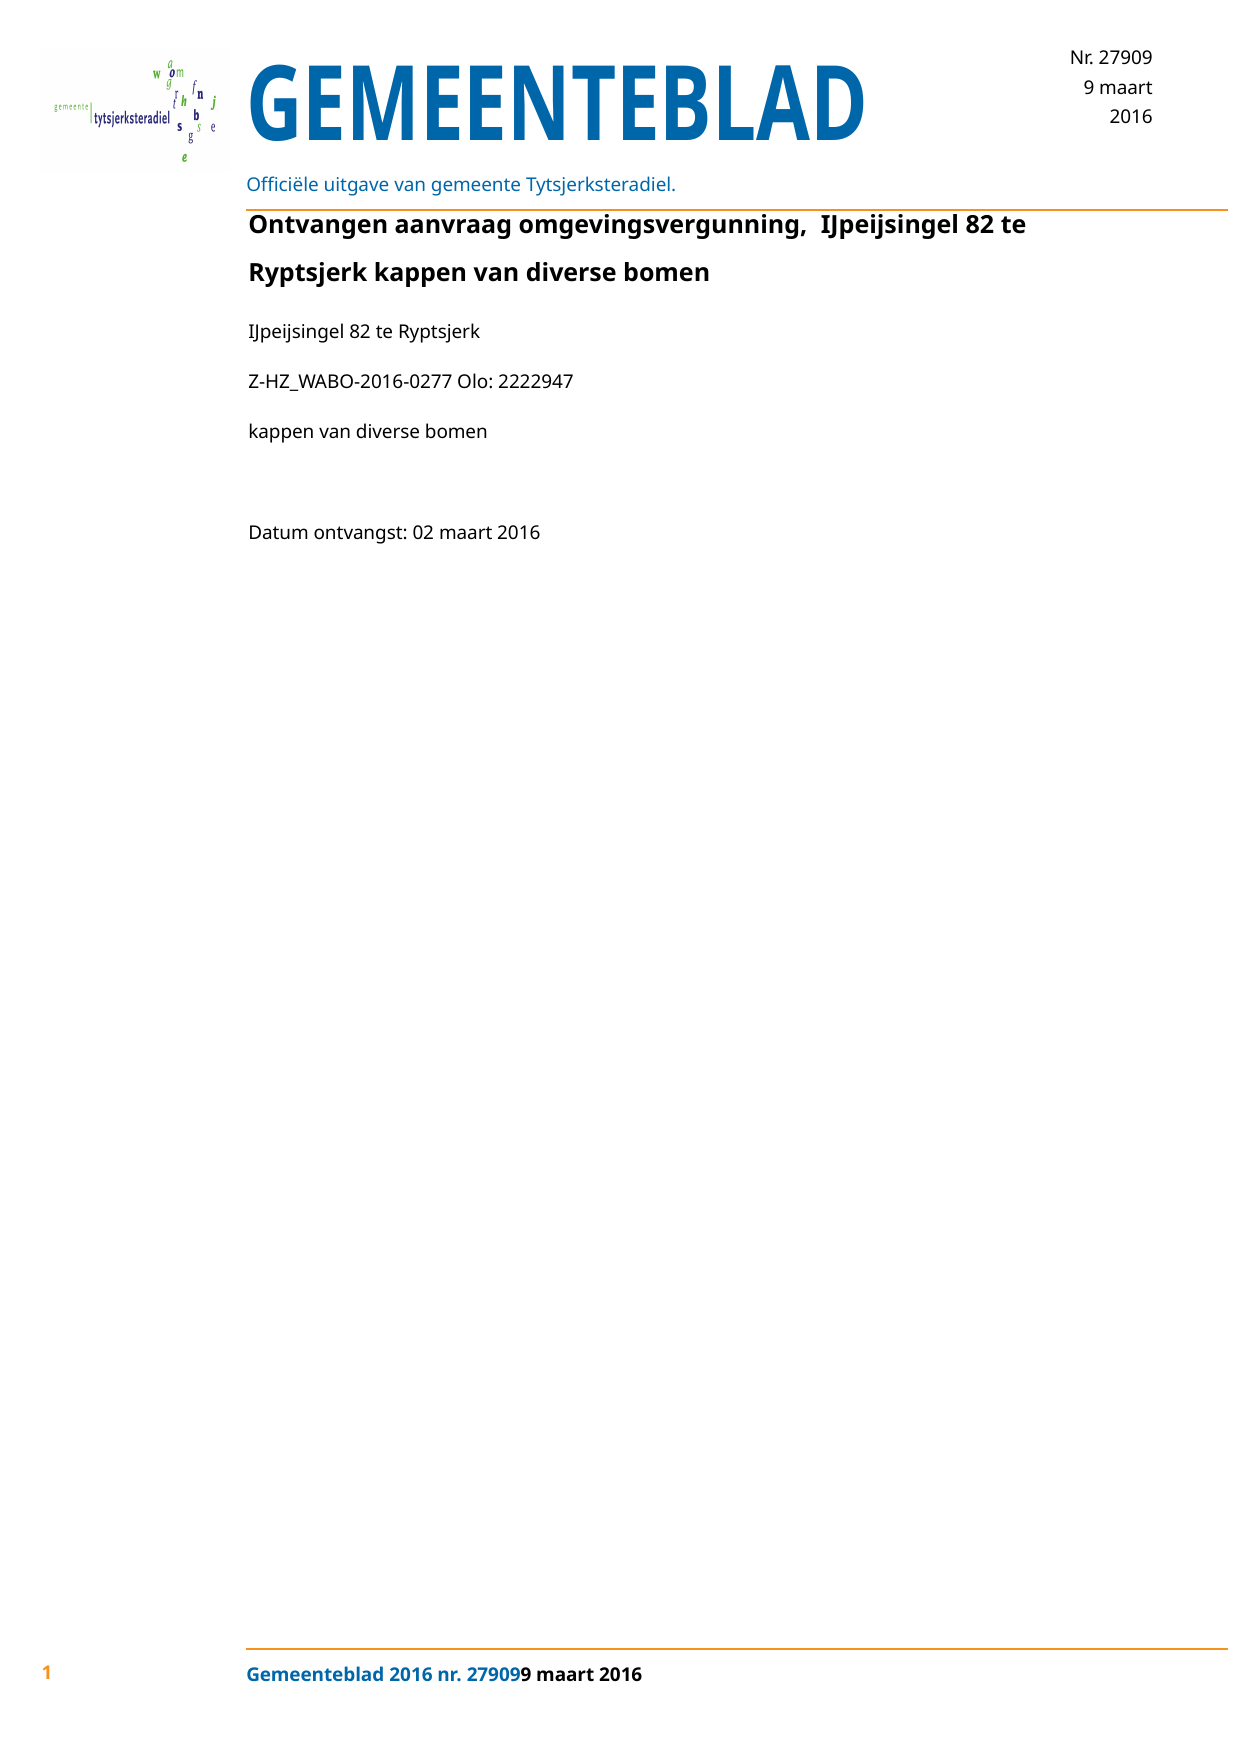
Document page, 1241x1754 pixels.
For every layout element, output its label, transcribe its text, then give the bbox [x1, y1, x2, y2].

text Datum ontvangst: 02 maart 2016 [248, 519, 1152, 545]
text Ontvangen aanvraag omgevingsvergunning, IJpeijsingel 82 te Ryptsjerk kappen van diverse bomen [248, 211, 1152, 288]
picture [41, 47, 231, 172]
text kappen van diverse bomen [248, 419, 1152, 444]
text IJpeijsingel 82 te Ryptsjerk [248, 318, 1152, 344]
text Z-HZ_WABO-2016-0277 Olo: 2222947 [248, 368, 1152, 394]
